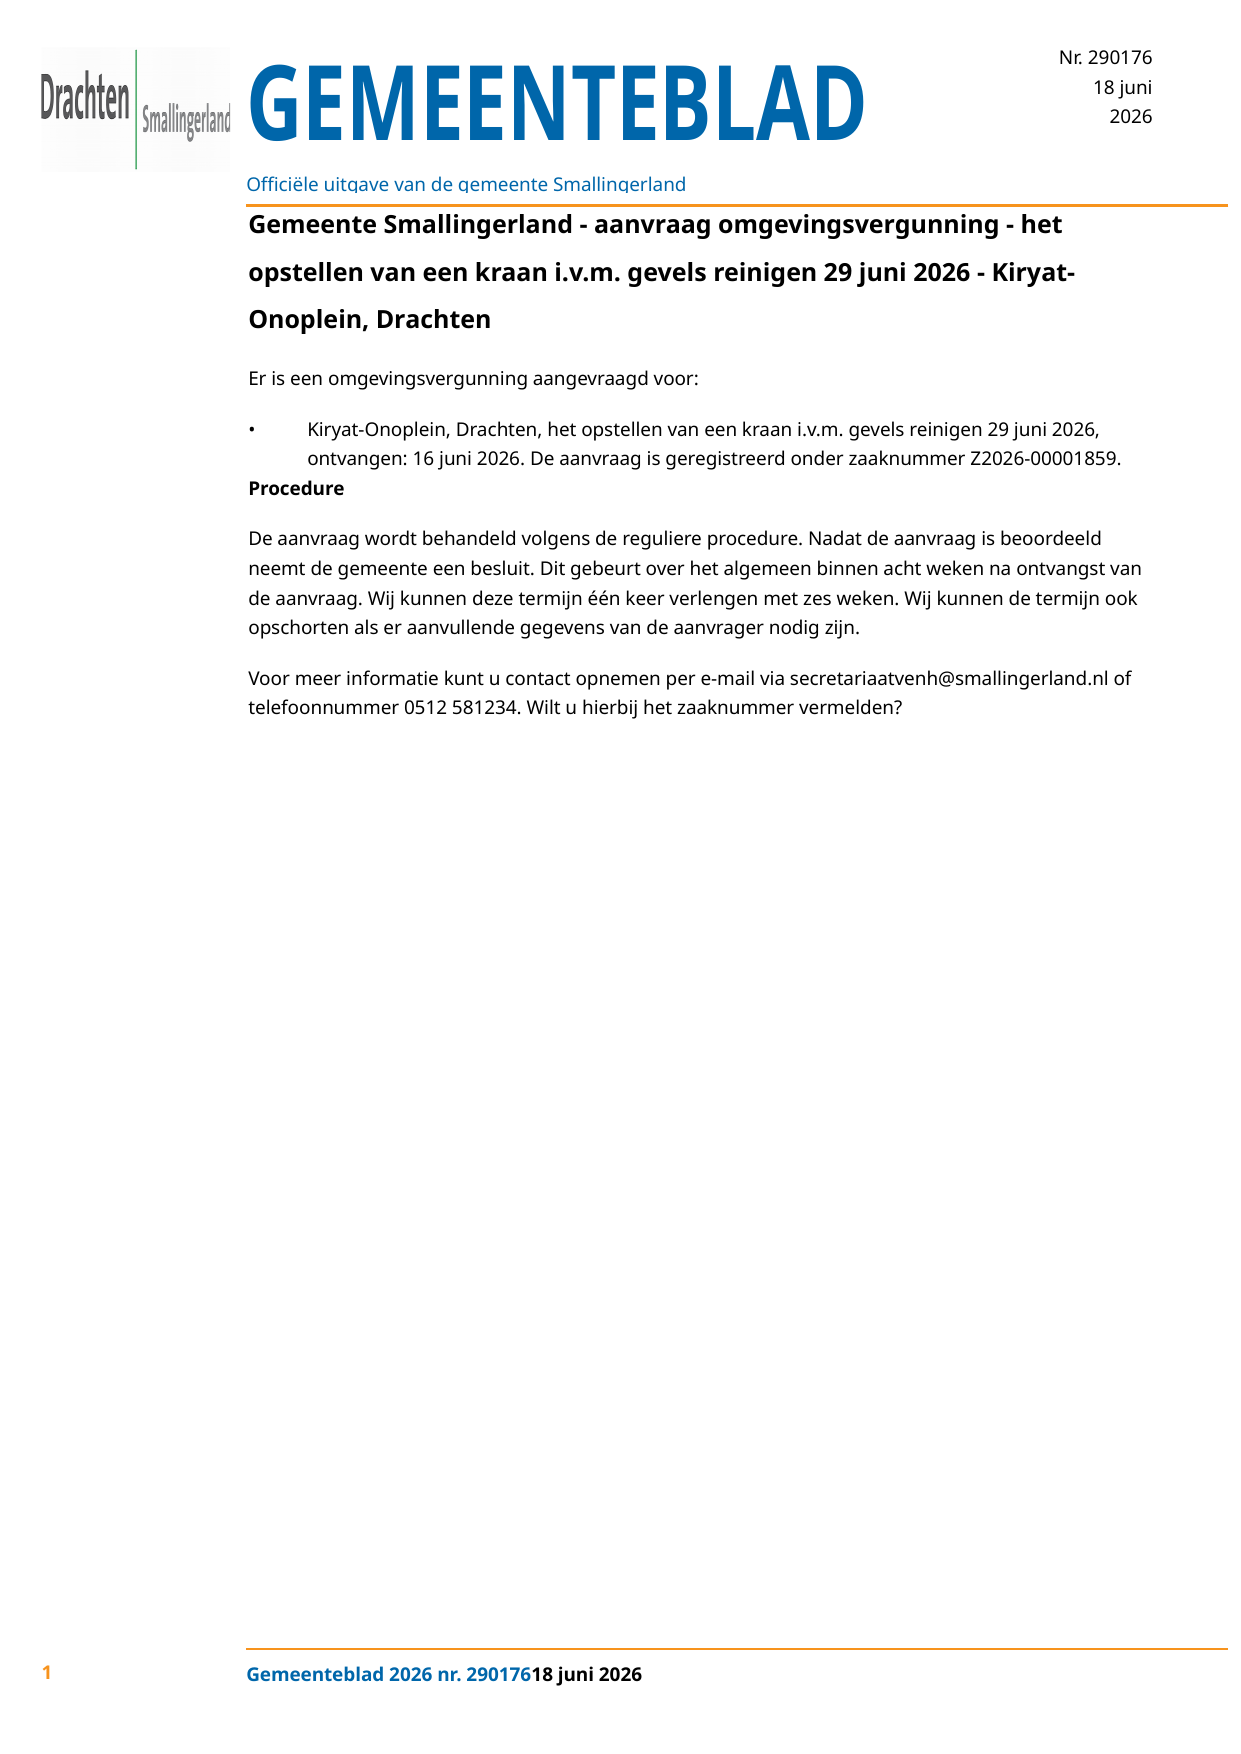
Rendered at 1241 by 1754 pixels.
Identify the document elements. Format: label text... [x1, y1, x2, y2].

text Voor meer informatie kunt u contact opnemen per e-mail via secretariaatvenh@smallingerland.nl of telefoonnummer 0512 581234. Wilt u hierbij het zaaknummer vermelden? [248, 665, 1152, 720]
text Procedure [248, 475, 1152, 501]
list Kiryat-Onoplein, Drachten, het opstellen van een kraan i.v.m. gevels reinigen 29 juni 2026, ontvangen: 16 juni 2026. De aanvraag is geregistreerd onder zaaknummer Z2026-00001859. [248, 416, 1152, 471]
text De aanvraag wordt behandeld volgens de reguliere procedure. Nadat de aanvraag is beoordeeld neemt de gemeente een besluit. Dit gebeurt over het algemeen binnen acht weken na ontvangst van de aanvraag. Wij kunnen deze termijn één keer verlengen met zes weken. Wij kunnen de termijn ook opschorten als er aanvullende gegevens van de aanvrager nodig zijn. [248, 526, 1152, 640]
text Gemeente Smallingerland - aanvraag omgevingsvergunning - het opstellen van een kraan i.v.m. gevels reinigen 29 juni 2026 - Kiryat-Onoplein, Drachten [248, 207, 1152, 336]
picture [41, 47, 231, 172]
text Er is een omgevingsvergunning aangevraagd voor: [248, 366, 1152, 391]
